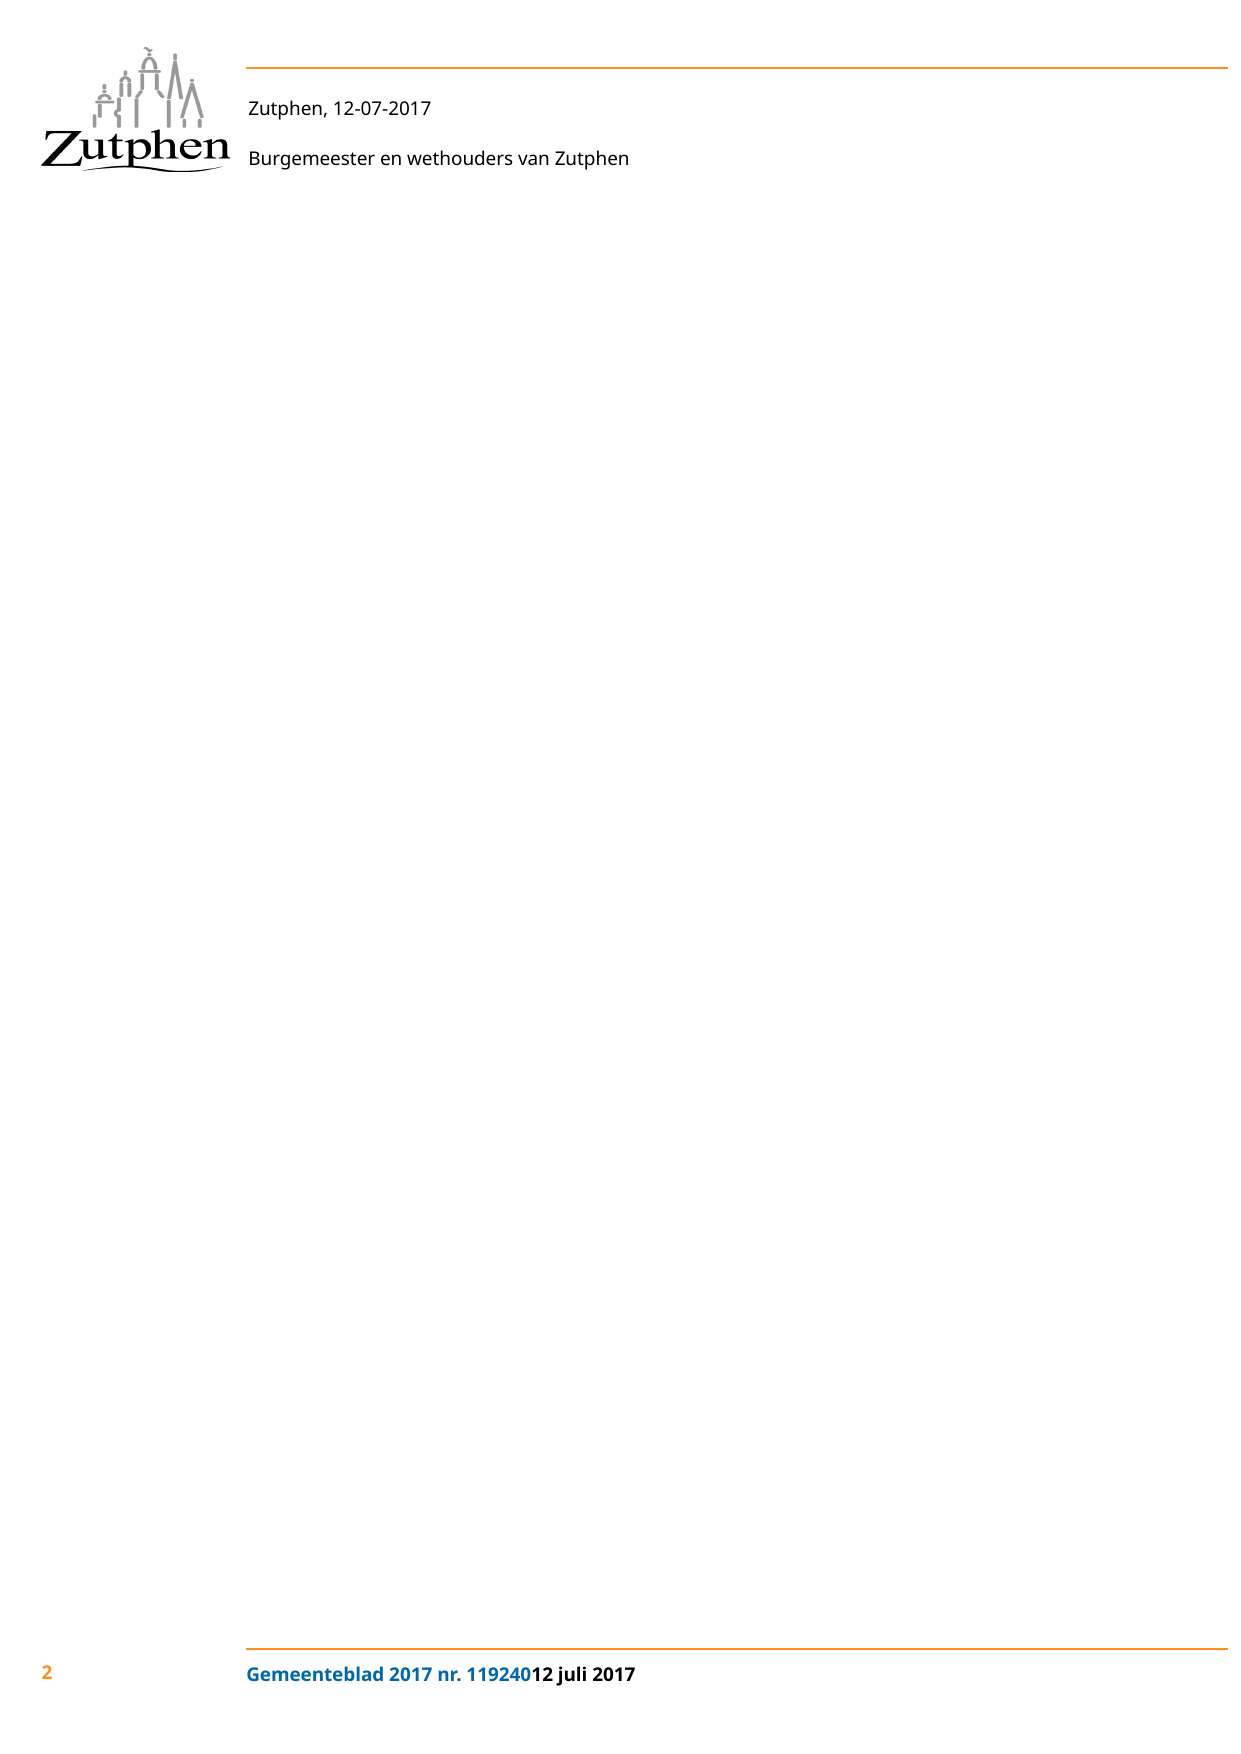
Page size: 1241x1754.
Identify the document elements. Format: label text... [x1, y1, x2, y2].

text Burgemeester en wethouders van Zutphen [248, 145, 1152, 171]
text Zutphen, 12-07-2017 [248, 95, 1152, 121]
picture [41, 47, 231, 172]
